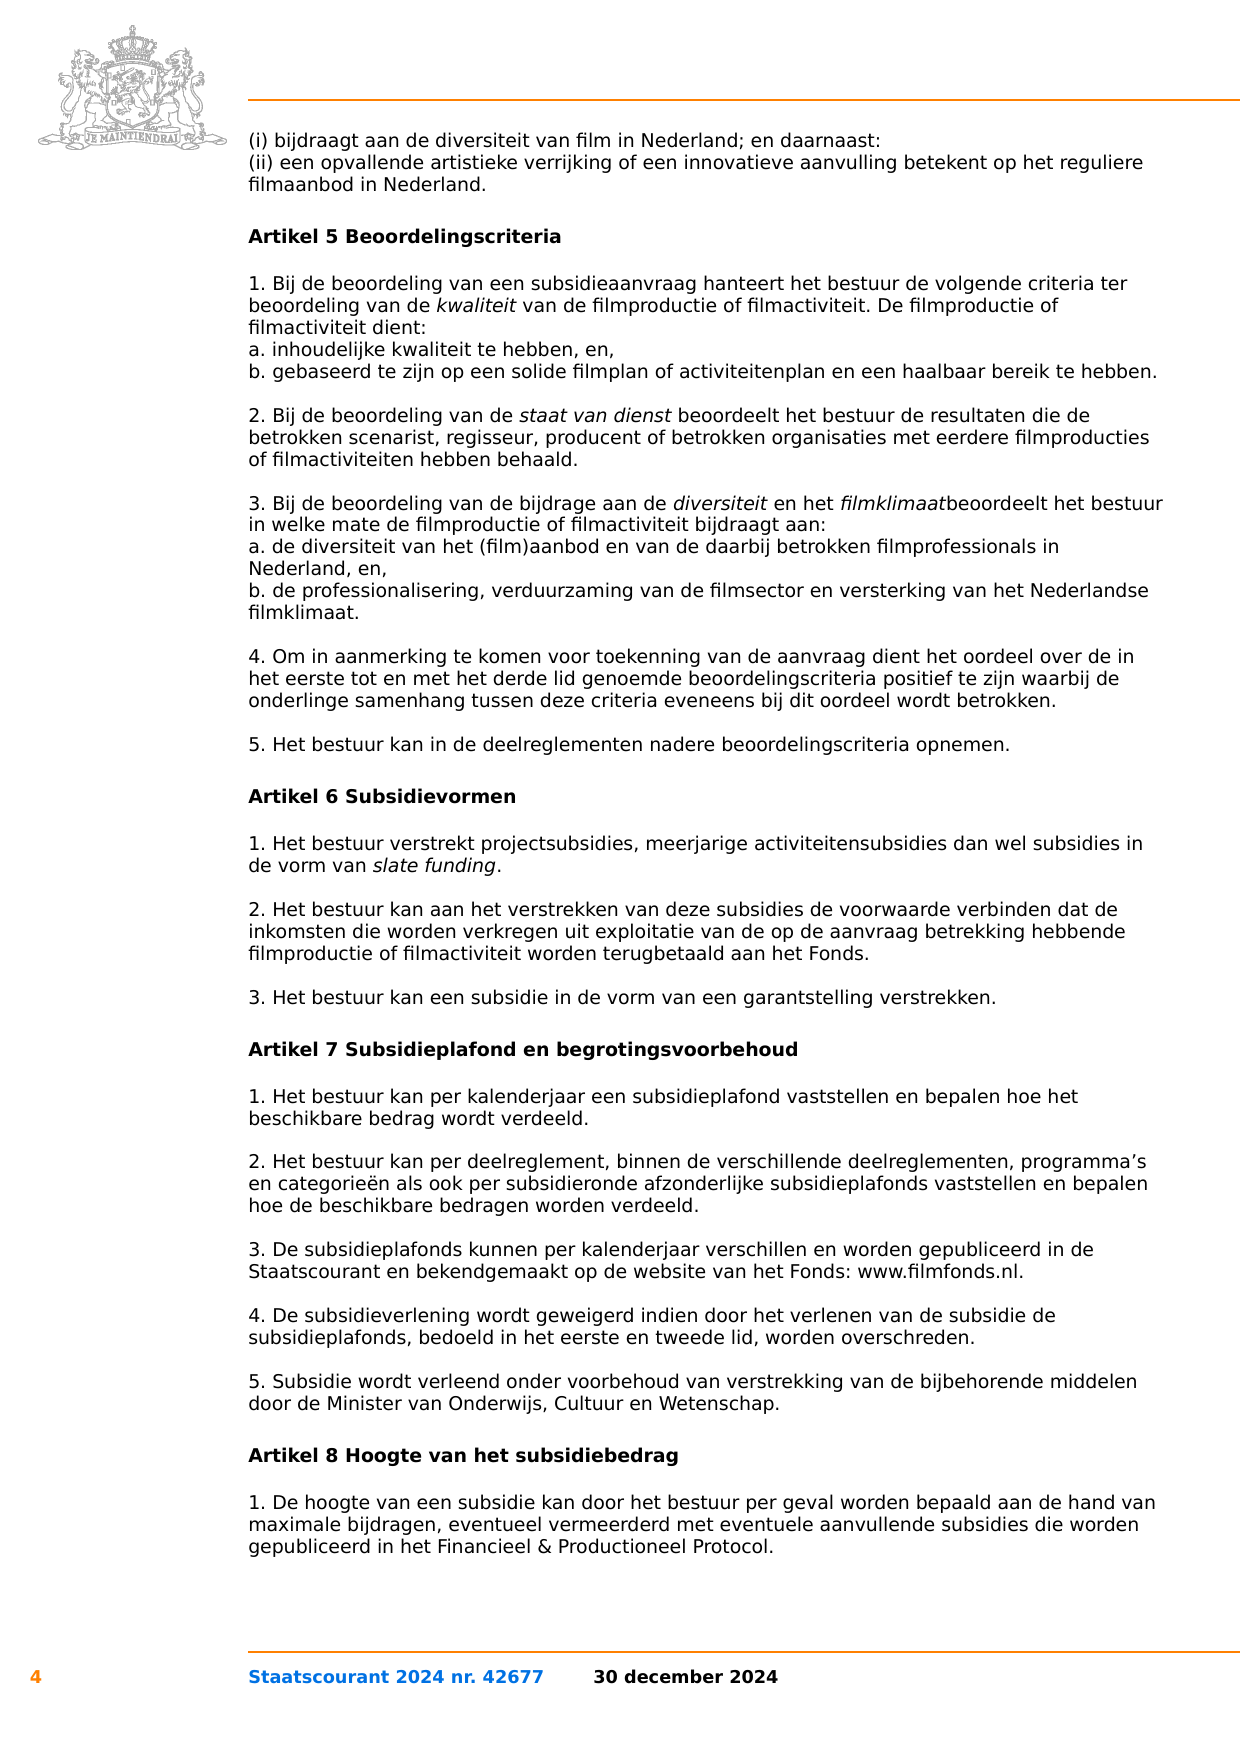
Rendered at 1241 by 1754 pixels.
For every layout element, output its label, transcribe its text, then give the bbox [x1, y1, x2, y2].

text 3. Het bestuur kan een subsidie in de vorm van een garantstelling verstrekken. [248, 987, 1163, 1008]
text (i) bijdraagt aan de diversiteit van film in Nederland; en daarnaast: [248, 130, 1163, 152]
text 1. Bij de beoordeling van een subsidieaanvraag hanteert het bestuur de volgende criteria ter beoordeling van de kwaliteit van de filmproductie of filmactiviteit. De filmproductie of filmactiviteit dient: [248, 273, 1163, 339]
text 5. Subsidie wordt verleend onder voorbehoud van verstrekking van de bijbehorende middelen door de Minister van Onderwijs, Cultuur en Wetenschap. [248, 1371, 1163, 1415]
text 4. De subsidieverlening wordt geweigerd indien door het verlenen van de subsidie de subsidieplafonds, bedoeld in het eerste en tweede lid, worden overschreden. [248, 1305, 1163, 1349]
text 2. Het bestuur kan per deelreglement, binnen de verschillende deelreglementen, programma’s en categorieën als ook per subsidieronde afzonderlijke subsidieplafonds vaststellen en bepalen hoe de beschikbare bedragen worden verdeeld. [248, 1151, 1163, 1217]
text b. gebaseerd te zijn op een solide filmplan of activiteitenplan en een haalbaar bereik te hebben. [248, 361, 1163, 383]
text 4. Om in aanmerking te komen voor toekenning van de aanvraag dient het oordeel over de in het eerste tot en met het derde lid genoemde beoordelingscriteria positief te zijn waarbij de onderlinge samenhang tussen deze criteria eveneens bij dit oordeel wordt betrokken. [248, 646, 1163, 712]
text 3. Bij de beoordeling van de bijdrage aan de diversiteit en het filmklimaatbeoordeelt het bestuur in welke mate de filmproductie of filmactiviteit bijdraagt aan: [248, 492, 1163, 536]
text (ii) een opvallende artistieke verrijking of een innovatieve aanvulling betekent op het reguliere filmaanbod in Nederland. [248, 152, 1163, 196]
text a. de diversiteit van het (film)aanbod en van de daarbij betrokken filmprofessionals in Nederland, en, [248, 536, 1163, 580]
text 1. Het bestuur kan per kalenderjaar een subsidieplafond vaststellen en bepalen hoe het beschikbare bedrag wordt verdeeld. [248, 1086, 1163, 1129]
subtitle Artikel 8 Hoogte van het subsidiebedrag [248, 1445, 1163, 1467]
text 1. Het bestuur verstrekt projectsubsidies, meerjarige activiteitensubsidies dan wel subsidies in de vorm van slate funding. [248, 833, 1163, 877]
text 5. Het bestuur kan in de deelreglementen nadere beoordelingscriteria opnemen. [248, 734, 1163, 756]
picture [38, 25, 227, 150]
text b. de professionalisering, verduurzaming van de filmsector en versterking van het Nederlandse filmklimaat. [248, 580, 1163, 624]
subtitle Artikel 7 Subsidieplafond en begrotingsvoorbehoud [248, 1038, 1163, 1061]
text 1. De hoogte van een subsidie kan door het bestuur per geval worden bepaald aan de hand van maximale bijdragen, eventueel vermeerderd met eventuele aanvullende subsidies die worden gepubliceerd in het Financieel & Productioneel Protocol. [248, 1492, 1163, 1558]
subtitle Artikel 5 Beoordelingscriteria [248, 226, 1163, 248]
text a. inhoudelijke kwaliteit te hebben, en, [248, 339, 1163, 361]
text 3. De subsidieplafonds kunnen per kalenderjaar verschillen en worden gepubliceerd in de Staatscourant en bekendgemaakt op de website van het Fonds: www.filmfonds.nl. [248, 1239, 1163, 1283]
text 2. Bij de beoordeling van de staat van dienst beoordeelt het bestuur de resultaten die de betrokken scenarist, regisseur, producent of betrokken organisaties met eerdere filmproducties of filmactiviteiten hebben behaald. [248, 404, 1163, 471]
subtitle Artikel 6 Subsidievormen [248, 786, 1163, 808]
text 2. Het bestuur kan aan het verstrekken van deze subsidies de voorwaarde verbinden dat de inkomsten die worden verkregen uit exploitatie van de op de aanvraag betrekking hebbende filmproductie of filmactiviteit worden terugbetaald aan het Fonds. [248, 899, 1163, 965]
